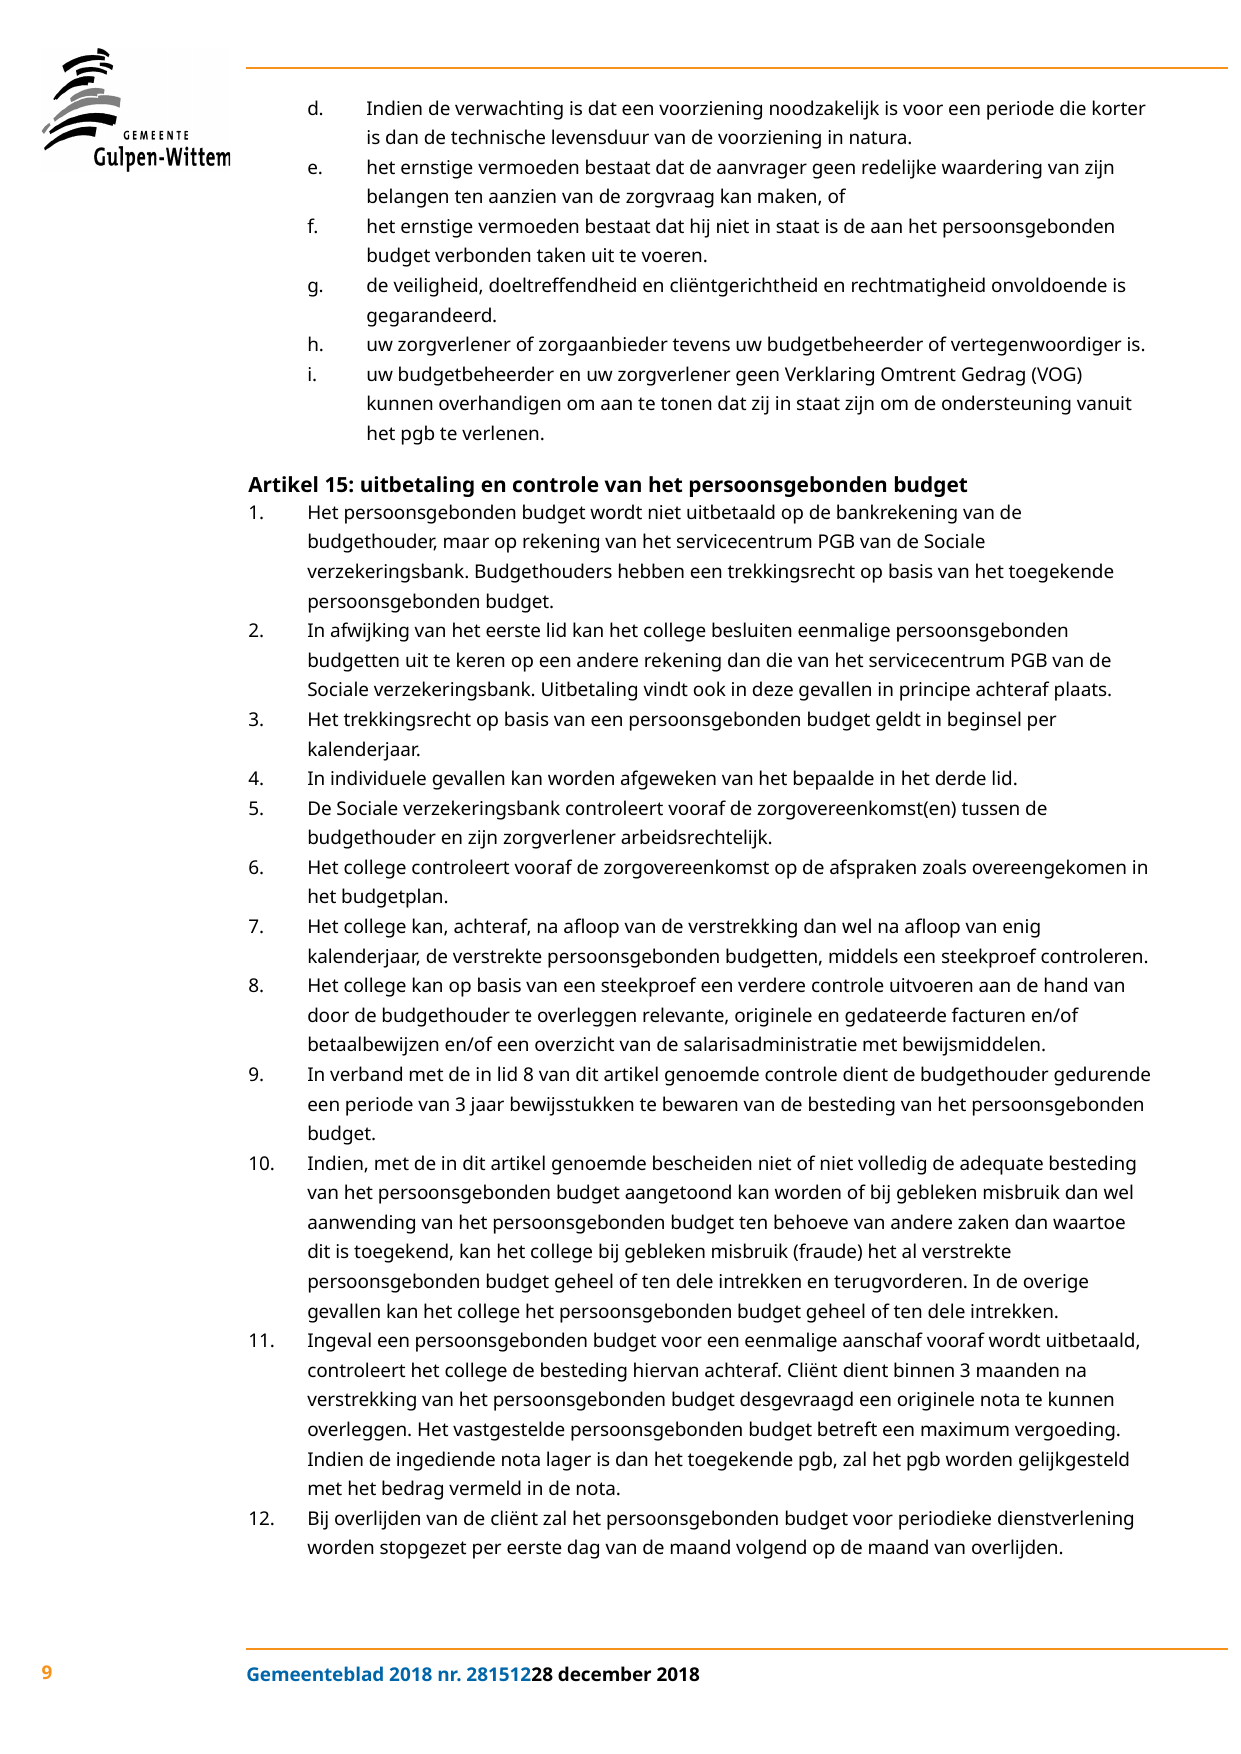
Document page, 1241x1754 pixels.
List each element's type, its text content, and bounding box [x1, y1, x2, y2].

list uw zorgverlener of zorgaanbieder tevens uw budgetbeheerder of vertegenwoordiger is. [307, 331, 1152, 357]
list het ernstige vermoeden bestaat dat de aanvrager geen redelijke waardering van zijn belangen ten aanzien van de zorgvraag kan maken, of [307, 154, 1152, 209]
list Het trekkingsrecht op basis van een persoonsgebonden budget geldt in beginsel per kalenderjaar. [248, 706, 1152, 761]
list In verband met de in lid 8 van dit artikel genoemde controle dient de budgethouder gedurende een periode van 3 jaar bewijsstukken te bewaren van de besteding van het persoonsgebonden budget. [248, 1061, 1152, 1146]
list de veiligheid, doeltreffendheid en cliëntgerichtheid en rechtmatigheid onvoldoende is gegarandeerd. [307, 272, 1152, 328]
list In individuele gevallen kan worden afgeweken van het bepaalde in het derde lid. [248, 765, 1152, 791]
list Het persoonsgebonden budget wordt niet uitbetaald op de bankrekening van de budgethouder, maar op rekening van het servicecentrum PGB van de Sociale verzekeringsbank. Budgethouders hebben een trekkingsrecht op basis van het toegekende persoonsgebonden budget. [248, 499, 1152, 613]
list Het college controleert vooraf de zorgovereenkomst op de afspraken zoals overeengekomen in het budgetplan. [248, 854, 1152, 909]
text Artikel 15: uitbetaling en controle van het persoonsgebonden budget [248, 471, 1152, 499]
list Ingeval een persoonsgebonden budget voor een eenmalige aanschaf vooraf wordt uitbetaald, controleert het college de besteding hiervan achteraf. Cliënt dient binnen 3 maanden na verstrekking van het persoonsgebonden budget desgevraagd een originele nota te kunnen overleggen. Het vastgestelde persoonsgebonden budget betreft een maximum vergoeding. Indien de ingediende nota lager is dan het toegekende pgb, zal het pgb worden gelijkgesteld met het bedrag vermeld in de nota. [248, 1327, 1152, 1501]
list Het college kan, achteraf, na afloop van de verstrekking dan wel na afloop van enig kalenderjaar, de verstrekte persoonsgebonden budgetten, middels een steekproef controleren. [248, 913, 1152, 968]
list het ernstige vermoeden bestaat dat hij niet in staat is de aan het persoonsgebonden budget verbonden taken uit te voeren. [307, 213, 1152, 268]
list Het college kan op basis van een steekproef een verdere controle uitvoeren aan de hand van door de budgethouder te overleggen relevante, originele en gedateerde facturen en/of betaalbewijzen en/of een overzicht van de salarisadministratie met bewijsmiddelen. [248, 972, 1152, 1057]
list Bij overlijden van de cliënt zal het persoonsgebonden budget voor periodieke dienstverlening worden stopgezet per eerste dag van de maand volgend op de maand van overlijden. [248, 1505, 1152, 1560]
list In afwijking van het eerste lid kan het college besluiten eenmalige persoonsgebonden budgetten uit te keren op een andere rekening dan die van het servicecentrum PGB van de Sociale verzekeringsbank. Uitbetaling vindt ook in deze gevallen in principe achteraf plaats. [248, 617, 1152, 702]
list Indien de verwachting is dat een voorziening noodzakelijk is voor een periode die korter is dan de technische levensduur van de voorziening in natura. [307, 95, 1152, 150]
list uw budgetbeheerder en uw zorgverlener geen Verklaring Omtrent Gedrag (VOG) kunnen overhandigen om aan te tonen dat zij in staat zijn om de ondersteuning vanuit het pgb te verlenen. [307, 361, 1152, 446]
picture [41, 47, 231, 172]
list Indien, met de in dit artikel genoemde bescheiden niet of niet volledig de adequate besteding van het persoonsgebonden budget aangetoond kan worden of bij gebleken misbruik dan wel aanwending van het persoonsgebonden budget ten behoeve van andere zaken dan waartoe dit is toegekend, kan het college bij gebleken misbruik (fraude) het al verstrekte persoonsgebonden budget geheel of ten dele intrekken en terugvorderen. In de overige gevallen kan het college het persoonsgebonden budget geheel of ten dele intrekken. [248, 1150, 1152, 1323]
list De Sociale verzekeringsbank controleert vooraf de zorgovereenkomst(en) tussen de budgethouder en zijn zorgverlener arbeidsrechtelijk. [248, 795, 1152, 850]
